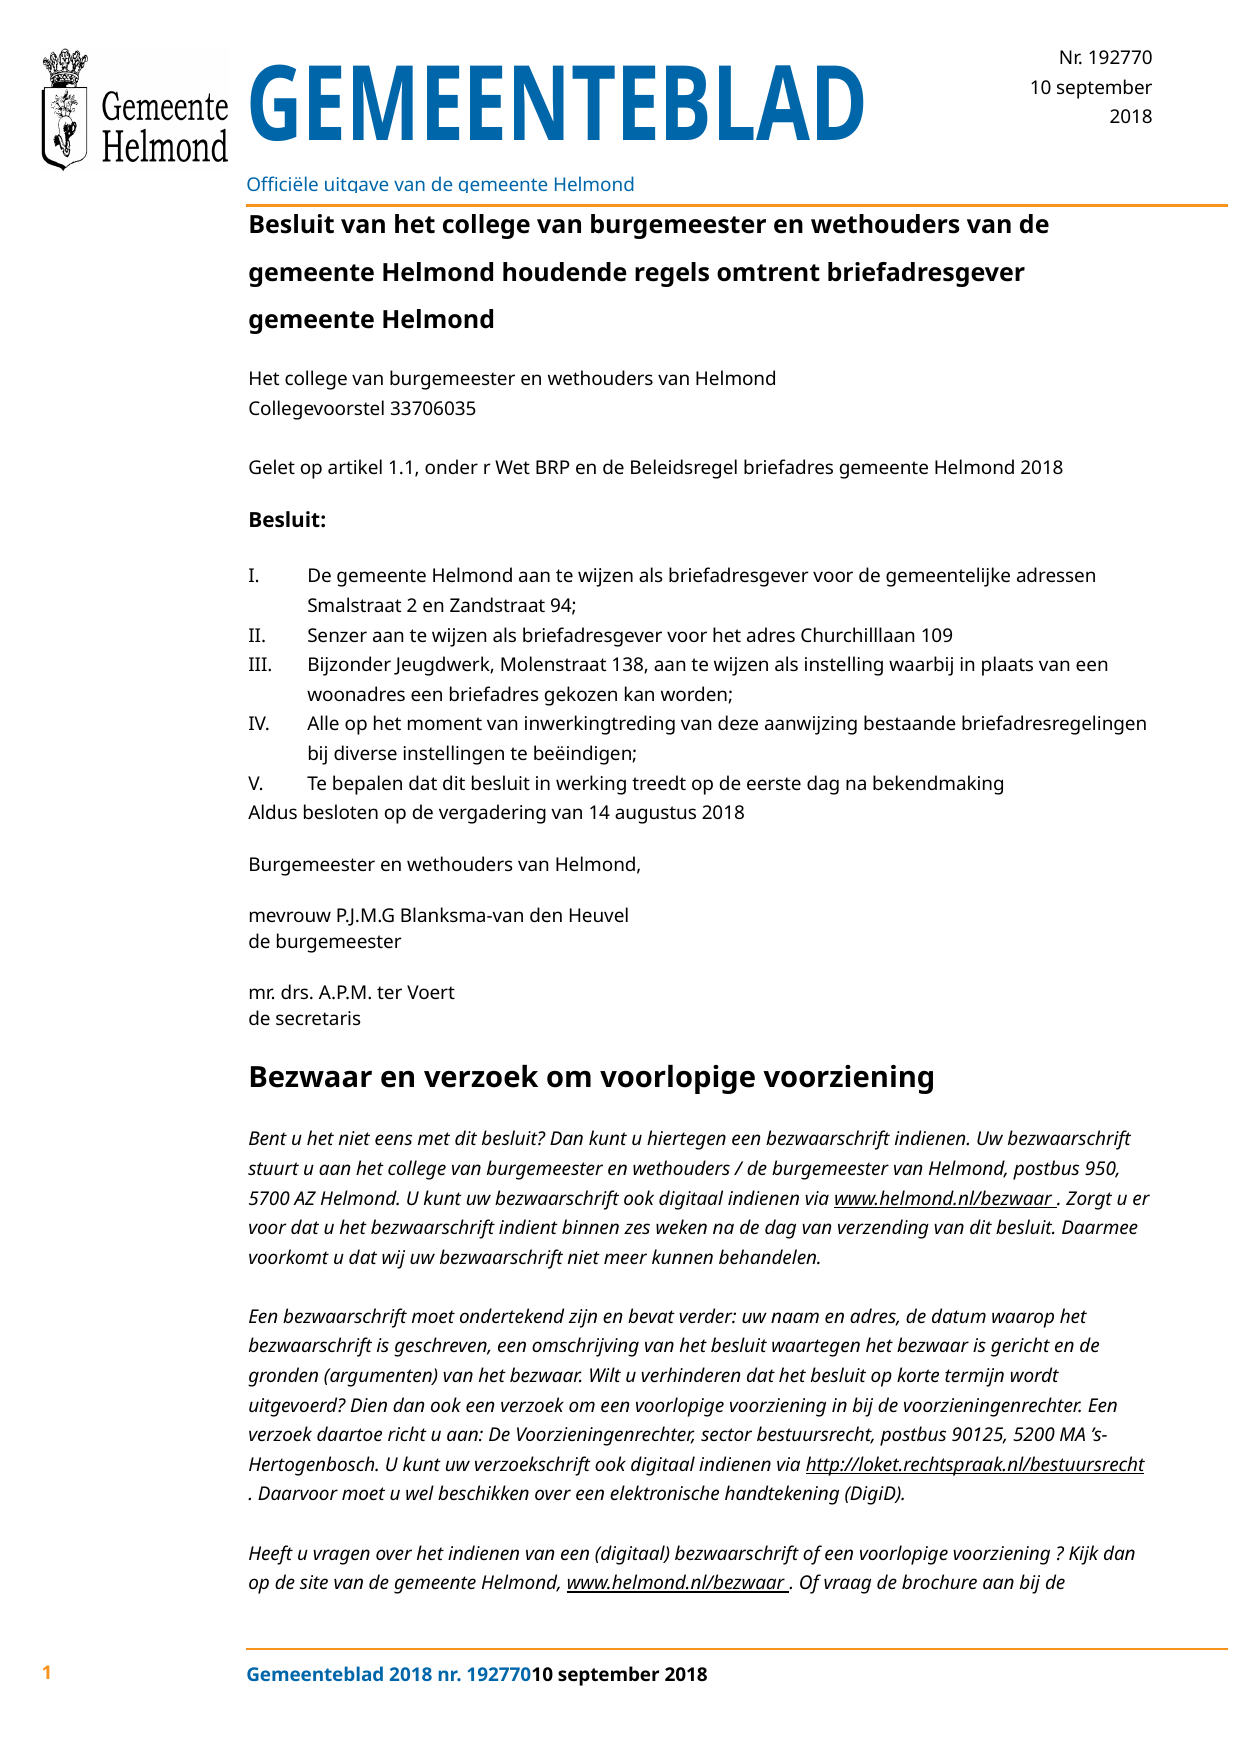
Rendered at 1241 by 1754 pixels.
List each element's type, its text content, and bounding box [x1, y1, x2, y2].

text mr. drs. A.P.M. ter Voert [248, 979, 1152, 1005]
text Bent u het niet eens met dit besluit? Dan kunt u hiertegen een bezwaarschrift indienen. Uw bezwaarschrift stuurt u aan het college van burgemeester en wethouders / de burgemeester van Helmond, postbus 950, 5700 AZ Helmond. U kunt uw bezwaarschrift ook digitaal indienen via www.helmond.nl/bezwaar . Zorgt u er voor dat u het bezwaarschrift indient binnen zes weken na de dag van verzending van dit besluit. Daarmee voorkomt u dat wij uw bezwaarschrift niet meer kunnen behandelen. [248, 1126, 1152, 1269]
text Bezwaar en verzoek om voorlopige voorziening [248, 1057, 1152, 1096]
text Burgemeester en wethouders van Helmond, [248, 851, 1152, 877]
text de burgemeester [248, 928, 1152, 954]
text Besluit van het college van burgemeester en wethouders van de gemeente Helmond houdende regels omtrent briefadresgever gemeente Helmond [248, 207, 1152, 336]
list De gemeente Helmond aan te wijzen als briefadresgever voor de gemeentelijke adressen Smalstraat 2 en Zandstraat 94; [248, 563, 1152, 618]
text Collegevoorstel 33706035 [248, 395, 1152, 421]
text de secretaris [248, 1005, 1152, 1031]
picture [41, 47, 231, 172]
text Gelet op artikel 1.1, onder r Wet BRP en de Beleidsregel briefadres gemeente Helmond 2018 [248, 454, 1152, 480]
text Een bezwaarschrift moet ondertekend zijn en bevat verder: uw naam en adres, de datum waarop het bezwaarschrift is geschreven, een omschrijving van het besluit waartegen het bezwaar is gericht en de gronden (argumenten) van het bezwaar. Wilt u verhinderen dat het besluit op korte termijn wordt uitgevoerd? Dien dan ook een verzoek om een voorlopige voorziening in bij de voorzieningenrechter. Een verzoek daartoe richt u aan: De Voorzieningenrechter, sector bestuursrecht, postbus 90125, 5200 MA ’s-Hertogenbosch. U kunt uw verzoekschrift ook digitaal indienen via http://loket.rechtspraak.nl/bestuursrecht . Daarvoor moet u wel beschikken over een elektronische handtekening (DigiD). [248, 1303, 1152, 1506]
text mevrouw P.J.M.G Blanksma-van den Heuvel [248, 902, 1152, 928]
list Te bepalen dat dit besluit in werking treedt op de eerste dag na bekendmaking [248, 770, 1152, 796]
text Aldus besloten op de vergadering van 14 augustus 2018 [248, 799, 1152, 825]
text Het college van burgemeester en wethouders van Helmond [248, 366, 1152, 391]
text Heeft u vragen over het indienen van een (digitaal) bezwaarschrift of een voorlopige voorziening ? Kijk dan op de site van de gemeente Helmond, www.helmond.nl/bezwaar . Of vraag de brochure aan bij de [248, 1540, 1152, 1595]
text Besluit: [248, 505, 1152, 533]
list Alle op het moment van inwerkingtreding van deze aanwijzing bestaande briefadresregelingen bij diverse instellingen te beëindigen; [248, 711, 1152, 766]
list Senzer aan te wijzen als briefadresgever voor het adres Churchilllaan 109 [248, 622, 1152, 648]
list Bijzonder Jeugdwerk, Molenstraat 138, aan te wijzen als instelling waarbij in plaats van een woonadres een briefadres gekozen kan worden; [248, 651, 1152, 707]
